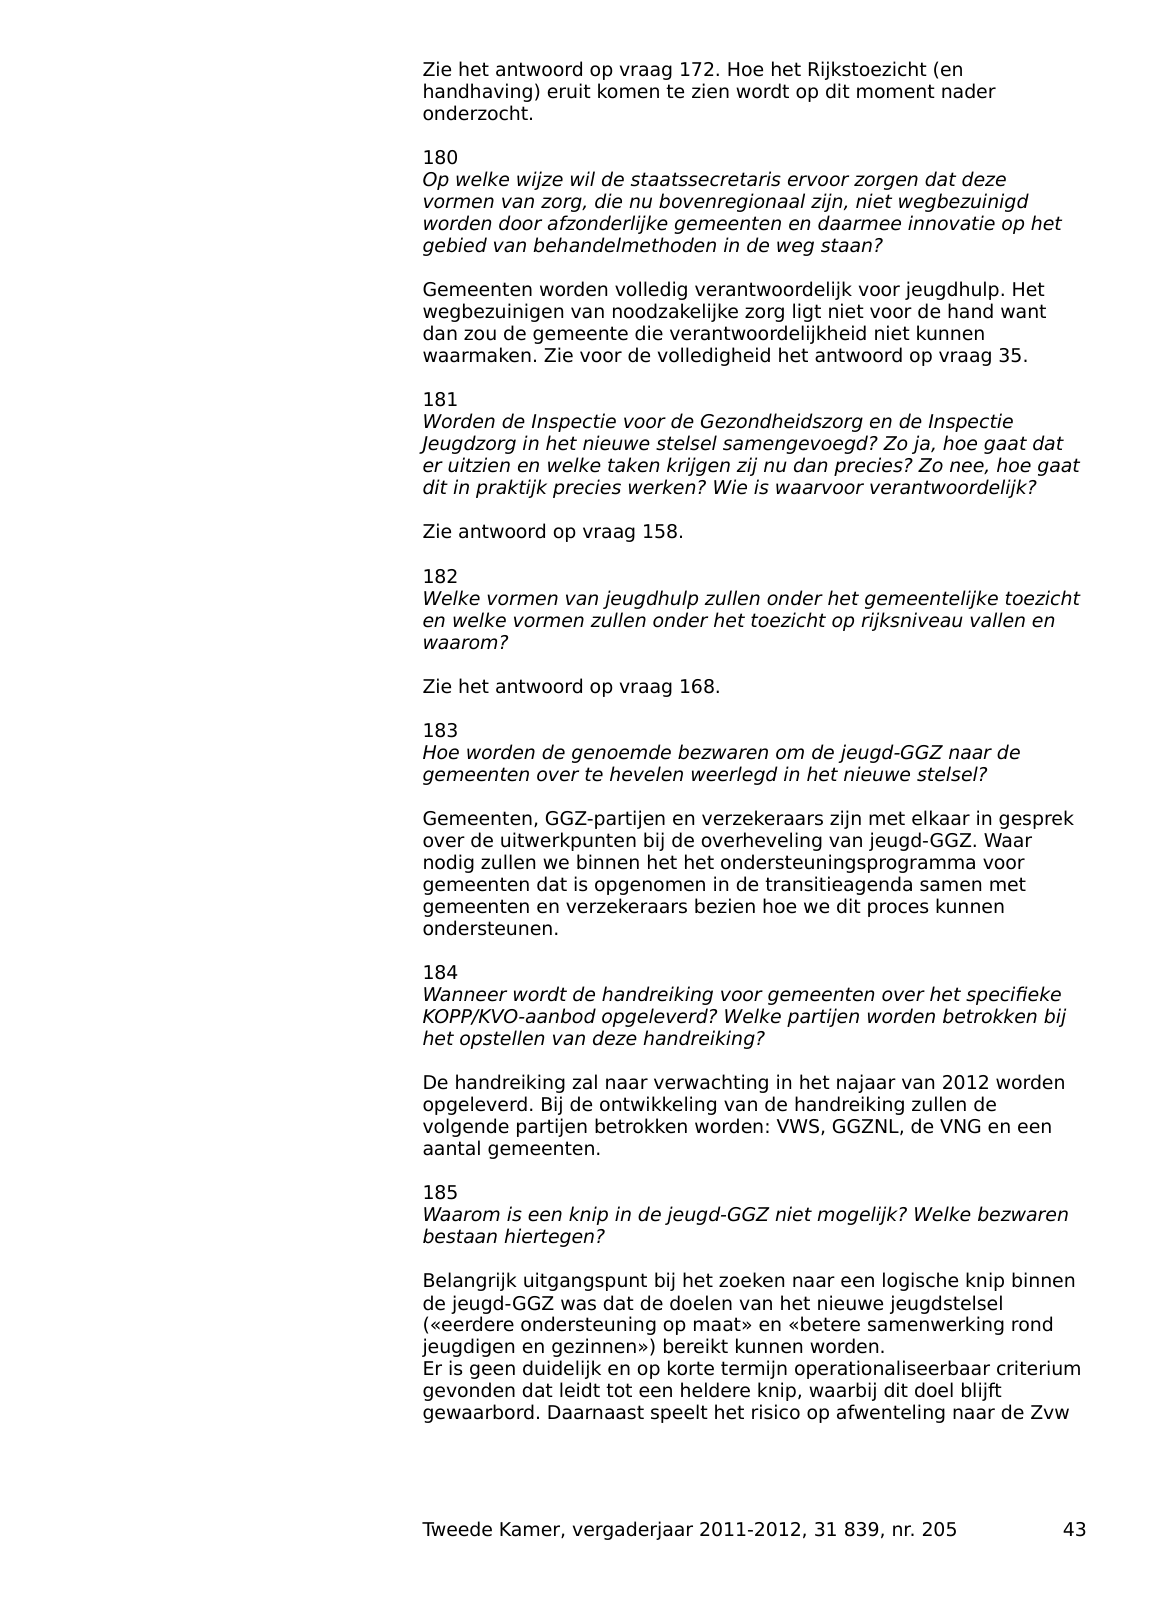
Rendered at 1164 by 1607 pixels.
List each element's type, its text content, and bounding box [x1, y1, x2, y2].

text Op welke wijze wil de staatssecretaris ervoor zorgen dat deze vormen van zorg, die nu bovenregionaal zijn, niet wegbezuinigd worden door afzonderlijke gemeenten en daarmee innovatie op het gebied van behandelmethoden in de weg staan? [422, 169, 1087, 257]
text Welke vormen van jeugdhulp zullen onder het gemeentelijke toezicht en welke vormen zullen onder het toezicht op rijksniveau vallen en waarom? [422, 588, 1087, 653]
text Er is geen duidelijk en op korte termijn operationaliseerbaar criterium gevonden dat leidt tot een heldere knip, waarbij dit doel blijft gewaarbord. Daarnaast speelt het risico op afwenteling naar de Zvw [422, 1358, 1087, 1424]
text 182 [422, 566, 1087, 588]
text Hoe worden de genoemde bezwaren om de jeugd-GGZ naar de gemeenten over te hevelen weerlegd in het nieuwe stelsel? [422, 742, 1087, 786]
text Wanneer wordt de handreiking voor gemeenten over het specifieke KOPP/KVO-aanbod opgeleverd? Welke partijen worden betrokken bij het opstellen van deze handreiking? [422, 984, 1087, 1050]
text Belangrijk uitgangspunt bij het zoeken naar een logische knip binnen de jeugd-GGZ was dat de doelen van het nieuwe jeugdstelsel («eerdere ondersteuning op maat» en «betere samenwerking rond jeugdigen en gezinnen») bereikt kunnen worden. [422, 1270, 1087, 1358]
text 185 [422, 1182, 1087, 1204]
text 181 [422, 389, 1087, 411]
text 183 [422, 720, 1087, 742]
text 180 [422, 147, 1087, 169]
text De handreiking zal naar verwachting in het najaar van 2012 worden opgeleverd. Bij de ontwikkeling van de handreiking zullen de volgende partijen betrokken worden: VWS, GGZNL, de VNG en een aantal gemeenten. [422, 1072, 1087, 1160]
text Zie het antwoord op vraag 172. Hoe het Rijkstoezicht (en handhaving) eruit komen te zien wordt op dit moment nader onderzocht. [422, 59, 1087, 125]
text Zie het antwoord op vraag 168. [422, 676, 1087, 698]
text 184 [422, 962, 1087, 984]
text Gemeenten, GGZ-partijen en verzekeraars zijn met elkaar in gesprek over de uitwerkpunten bij de overheveling van jeugd-GGZ. Waar nodig zullen we binnen het het ondersteuningsprogramma voor gemeenten dat is opgenomen in de transitieagenda samen met gemeenten en verzekeraars bezien hoe we dit proces kunnen ondersteunen. [422, 808, 1087, 940]
text Waarom is een knip in de jeugd-GGZ niet mogelijk? Welke bezwaren bestaan hiertegen? [422, 1204, 1087, 1248]
text Worden de Inspectie voor de Gezondheidszorg en de Inspectie Jeugdzorg in het nieuwe stelsel samengevoegd? Zo ja, hoe gaat dat er uitzien en welke taken krijgen zij nu dan precies? Zo nee, hoe gaat dit in praktijk precies werken? Wie is waarvoor verantwoordelijk? [422, 411, 1087, 499]
text Zie antwoord op vraag 158. [422, 521, 1087, 543]
text Gemeenten worden volledig verantwoordelijk voor jeugdhulp. Het wegbezuinigen van noodzakelijke zorg ligt niet voor de hand want dan zou de gemeente die verantwoordelijkheid niet kunnen waarmaken. Zie voor de volledigheid het antwoord op vraag 35. [422, 279, 1087, 367]
